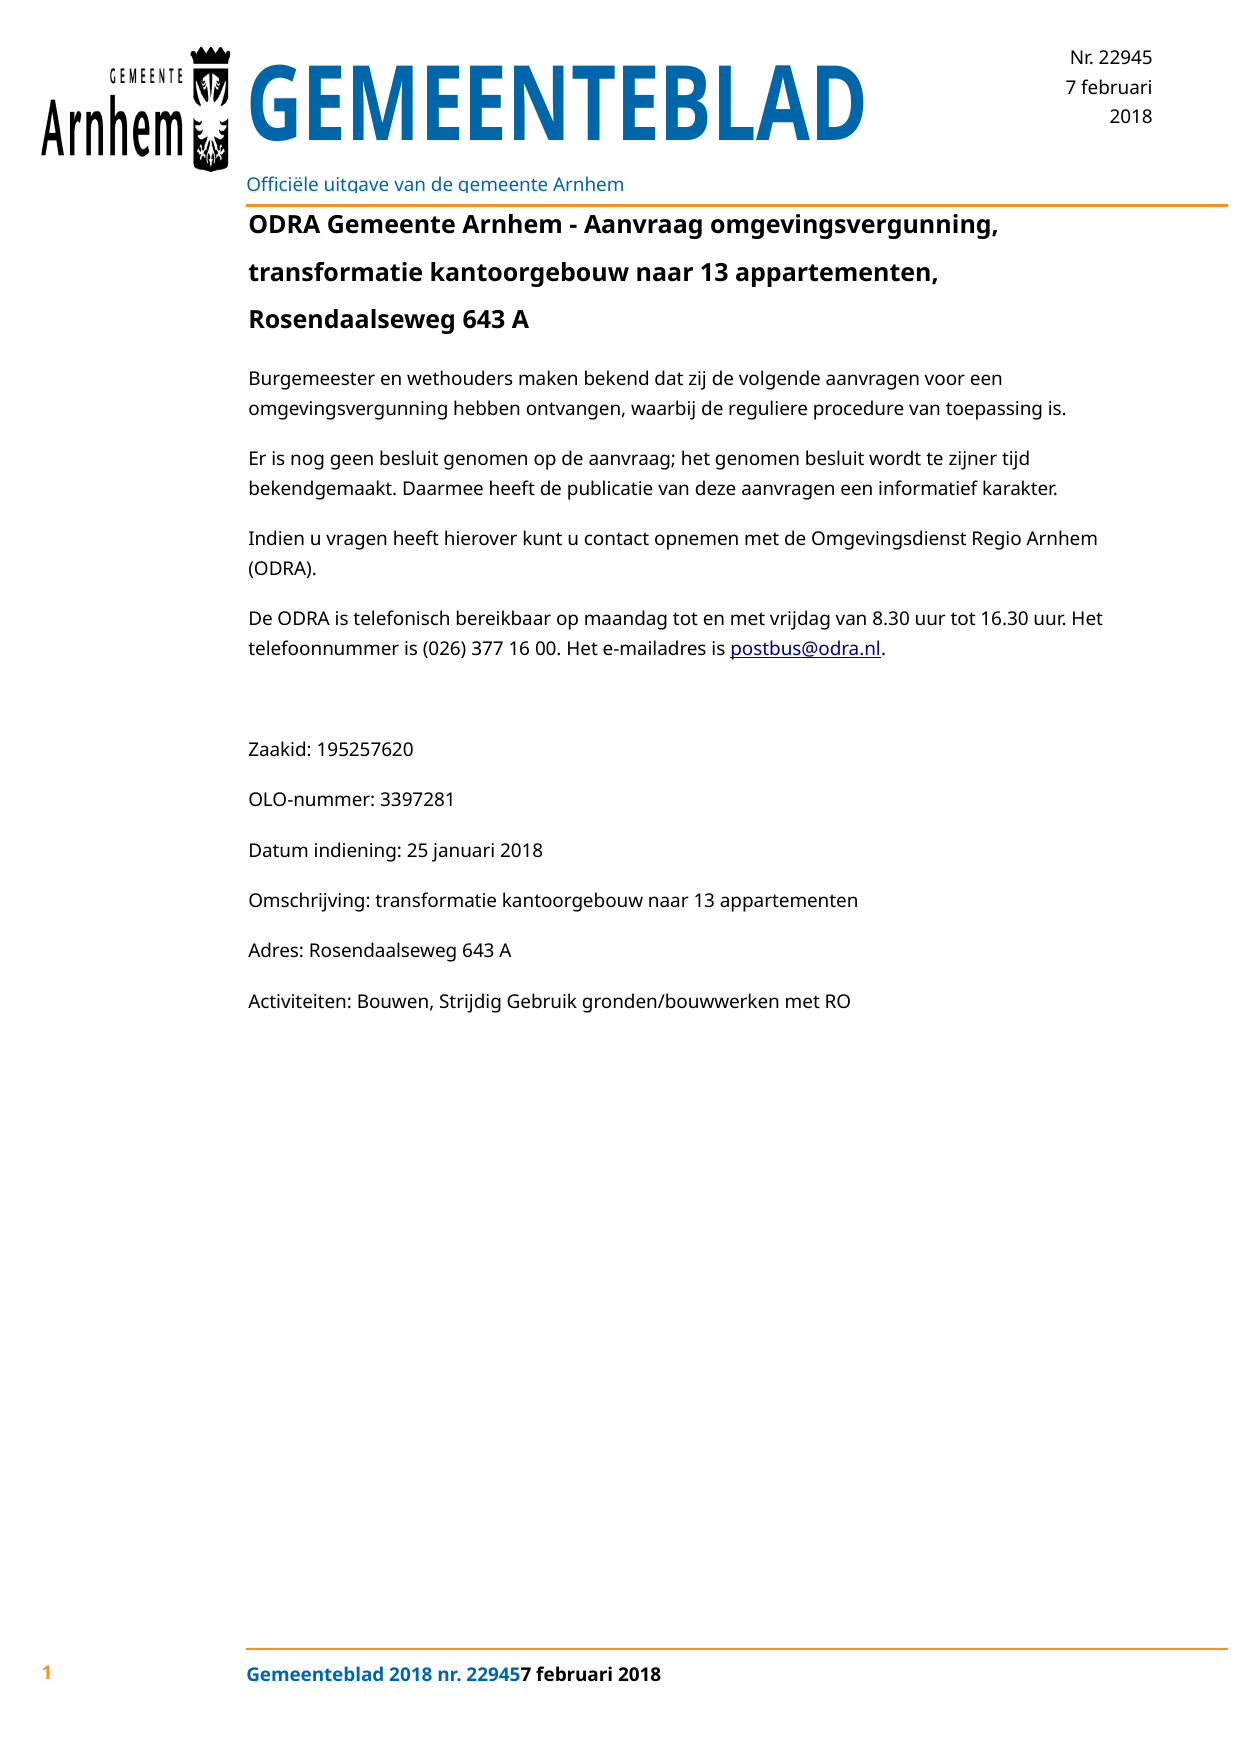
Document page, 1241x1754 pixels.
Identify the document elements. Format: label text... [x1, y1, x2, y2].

text ODRA Gemeente Arnhem - Aanvraag omgevingsvergunning, transformatie kantoorgebouw naar 13 appartementen, Rosendaalseweg 643 A [248, 207, 1152, 336]
text Datum indiening: 25 januari 2018 [248, 837, 1152, 862]
text Er is nog geen besluit genomen op de aanvraag; het genomen besluit wordt te zijner tijd bekendgemaakt. Daarmee heeft de publicatie van deze aanvragen een informatief karakter. [248, 446, 1152, 501]
text Zaakid: 195257620 [248, 736, 1152, 762]
text OLO-nummer: 3397281 [248, 786, 1152, 812]
text Adres: Rosendaalseweg 643 A [248, 938, 1152, 963]
text Burgemeester en wethouders maken bekend dat zij de volgende aanvragen voor een omgevingsvergunning hebben ontvangen, waarbij de reguliere procedure van toepassing is. [248, 366, 1152, 421]
picture [41, 47, 231, 172]
text De ODRA is telefonisch bereikbaar op maandag tot en met vrijdag van 8.30 uur tot 16.30 uur. Het telefoonnummer is (026) 377 16 00. Het e-mailadres is postbus@odra.nl. [248, 606, 1152, 661]
text Activiteiten: Bouwen, Strijdig Gebruik gronden/bouwwerken met RO [248, 988, 1152, 1014]
text Indien u vragen heeft hierover kunt u contact opnemen met de Omgevingsdienst Regio Arnhem (ODRA). [248, 526, 1152, 581]
text Omschrijving: transformatie kantoorgebouw naar 13 appartementen [248, 887, 1152, 913]
